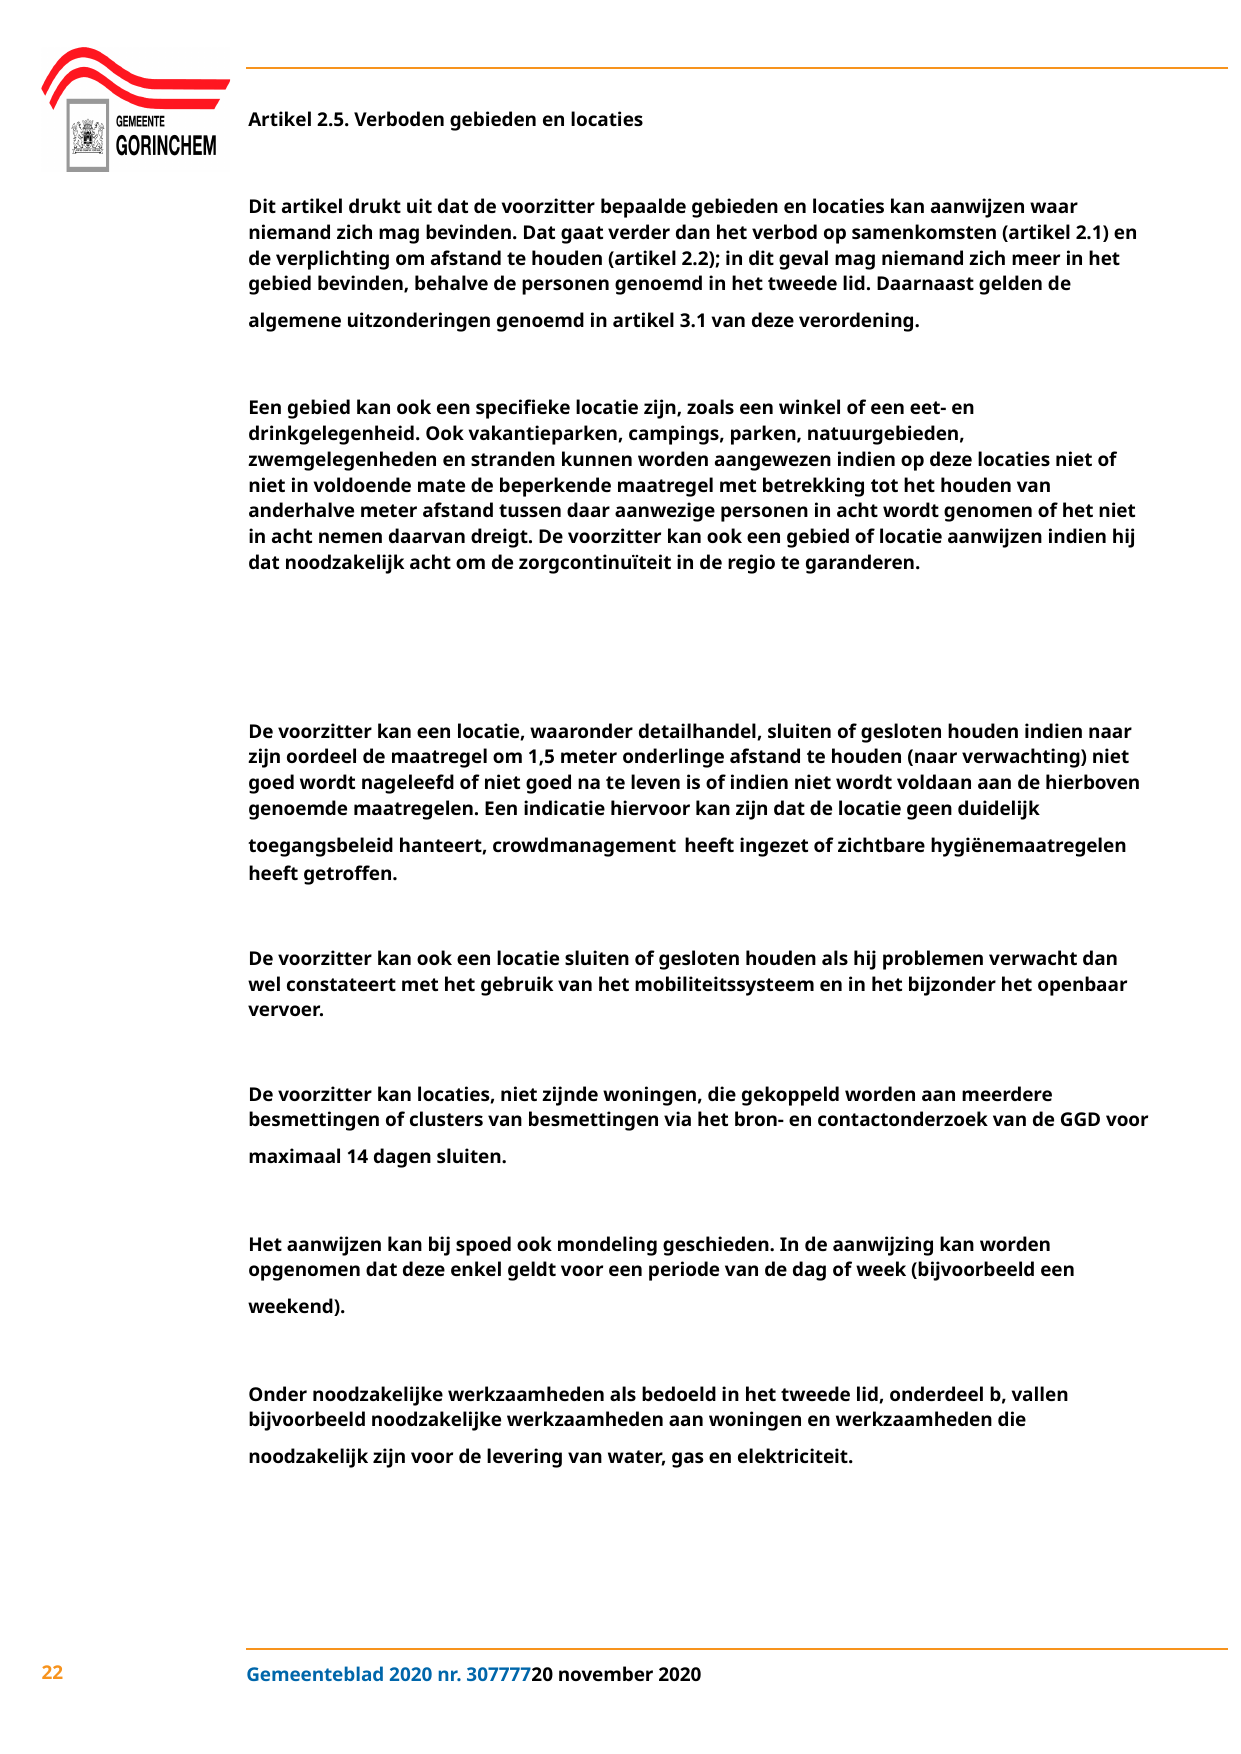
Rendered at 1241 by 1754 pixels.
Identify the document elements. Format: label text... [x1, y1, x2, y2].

text De voorzitter kan ook een locatie sluiten of gesloten houden als hij problemen verwacht dan wel constateert met het gebruik van het mobiliteitssysteem en in het bijzonder het openbaar vervoer. [248, 945, 1152, 1022]
text Onder noodzakelijke werkzaamheden als bedoeld in het tweede lid, onderdeel b, vallen bijvoorbeeld noodzakelijke werkzaamheden aan woningen en werkzaamheden die noodzakelijk zijn voor de levering van water, gas en elektriciteit. [248, 1381, 1152, 1472]
text De voorzitter kan een locatie, waaronder detailhandel, sluiten of gesloten houden indien naar zijn oordeel de maatregel om 1,5 meter onderlinge afstand te houden (naar verwachting) niet goed wordt nageleefd of niet goed na te leven is of indien niet wordt voldaan aan de hierboven genoemde maatregelen. Een indicatie hiervoor kan zijn dat de locatie geen duidelijk toegangsbeleid hanteert, crowdmanagement heeft ingezet of zichtbare hygiënemaatregelen heeft getroffen. [248, 718, 1152, 886]
text Een gebied kan ook een specifieke locatie zijn, zoals een winkel of een eet- en drinkgelegenheid. Ook vakantieparken, campings, parken, natuurgebieden, zwemgelegenheden en stranden kunnen worden aangewezen indien op deze locaties niet of niet in voldoende mate de beperkende maatregel met betrekking tot het houden van anderhalve meter afstand tussen daar aanwezige personen in acht wordt genomen of het niet in acht nemen daarvan dreigt. De voorzitter kan ook een gebied of locatie aanwijzen indien hij dat noodzakelijk acht om de zorgcontinuïteit in de regio te garanderen. [248, 394, 1152, 575]
picture [41, 47, 231, 172]
text Artikel 2.5. Verboden gebieden en locaties [248, 95, 1152, 134]
text Het aanwijzen kan bij spoed ook mondeling geschieden. In de aanwijzing kan worden opgenomen dat deze enkel geldt voor een periode van de dag of week (bijvoorbeeld een weekend). [248, 1231, 1152, 1322]
text Dit artikel drukt uit dat de voorzitter bepaalde gebieden en locaties kan aanwijzen waar niemand zich mag bevinden. Dat gaat verder dan het verbod op samenkomsten (artikel 2.1) en de verplichting om afstand te houden (artikel 2.2); in dit geval mag niemand zich meer in het gebied bevinden, behalve de personen genoemd in het tweede lid. Daarnaast gelden de algemene uitzonderingen genoemd in artikel 3.1 van deze verordening. [248, 193, 1152, 336]
text De voorzitter kan locaties, niet zijnde woningen, die gekoppeld worden aan meerdere besmettingen of clusters van besmettingen via het bron- en contactonderzoek van de GGD voor maximaal 14 dagen sluiten. [248, 1081, 1152, 1172]
